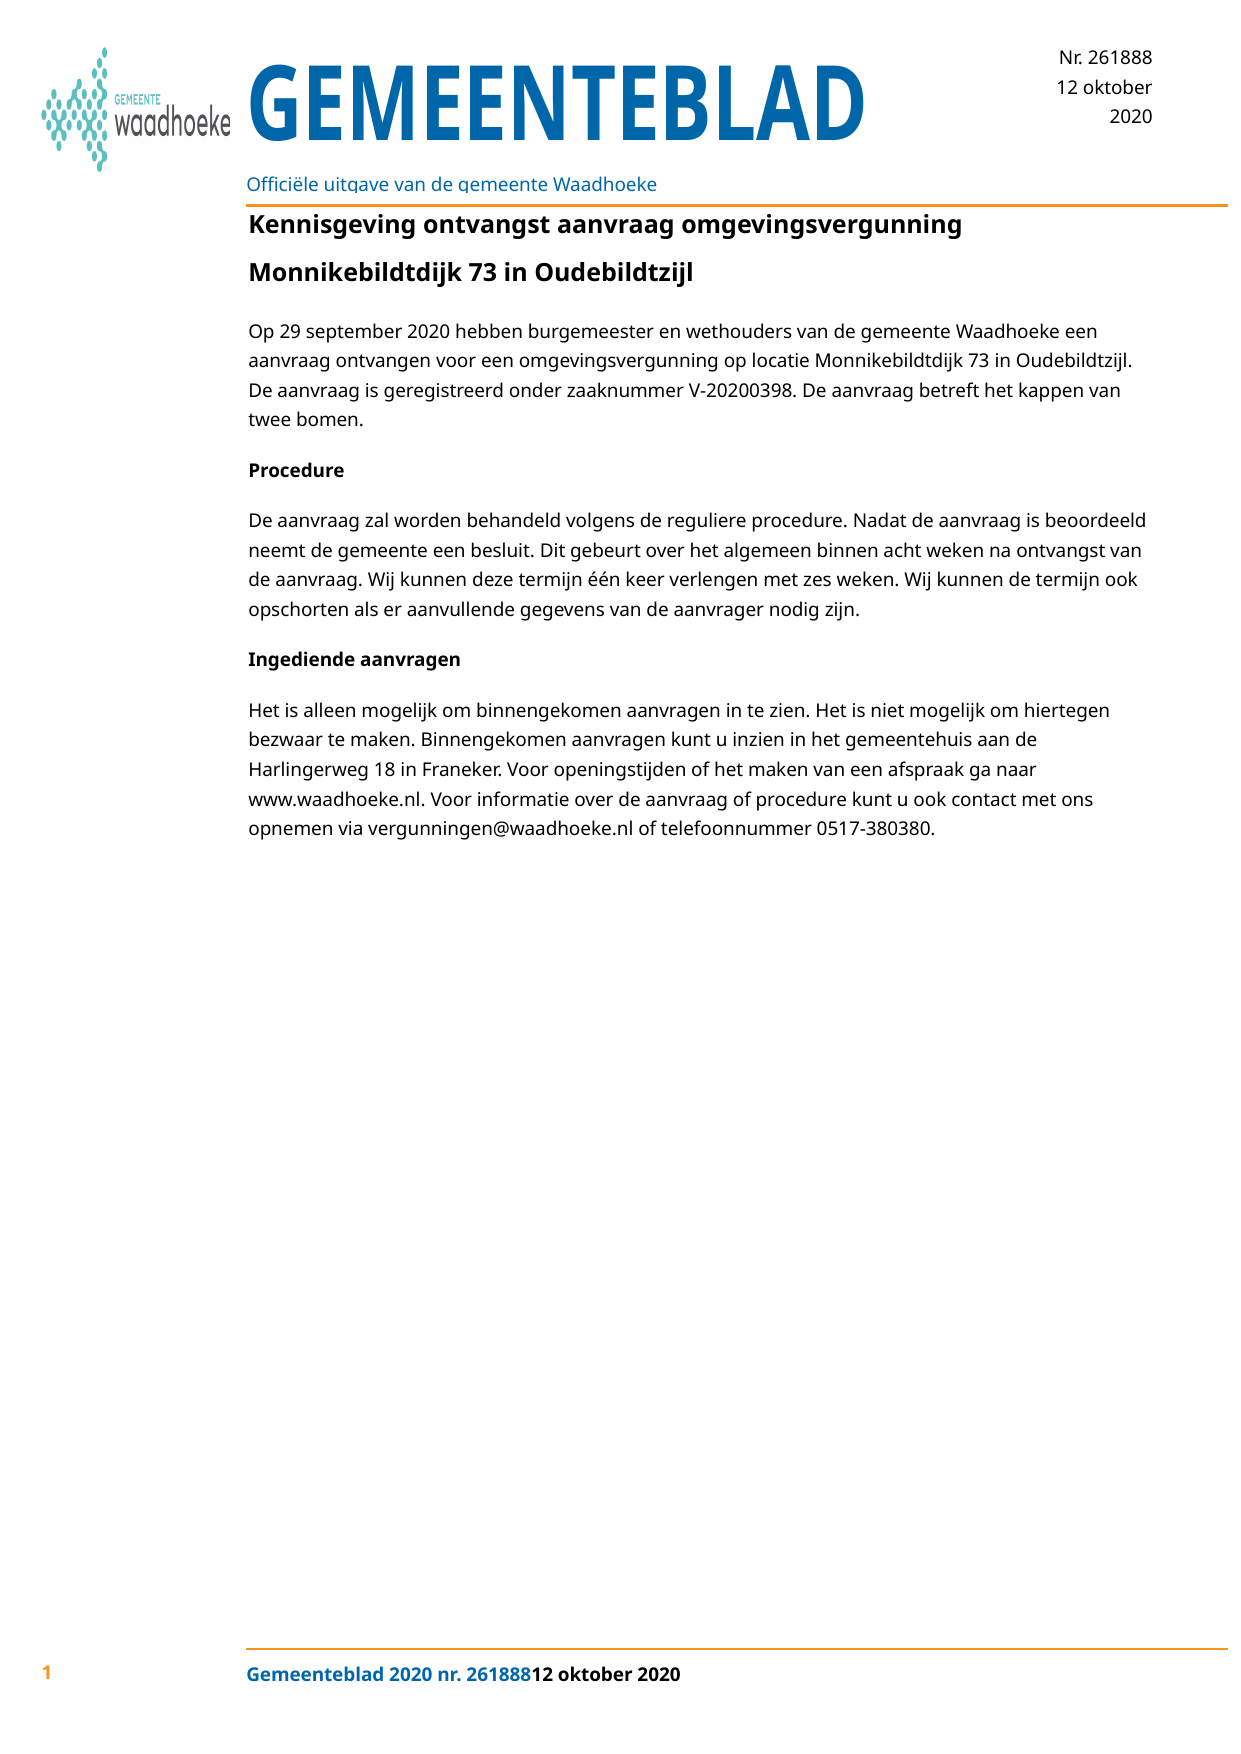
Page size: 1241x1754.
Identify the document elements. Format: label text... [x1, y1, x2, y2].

picture [41, 47, 231, 172]
text De aanvraag zal worden behandeld volgens de reguliere procedure. Nadat de aanvraag is beoordeeld neemt de gemeente een besluit. Dit gebeurt over het algemeen binnen acht weken na ontvangst van de aanvraag. Wij kunnen deze termijn één keer verlengen met zes weken. Wij kunnen de termijn ook opschorten als er aanvullende gegevens van de aanvrager nodig zijn. [248, 507, 1152, 622]
text Procedure [248, 457, 1152, 483]
text Het is alleen mogelijk om binnengekomen aanvragen in te zien. Het is niet mogelijk om hiertegen bezwaar te maken. Binnengekomen aanvragen kunt u inzien in het gemeentehuis aan de Harlingerweg 18 in Franeker. Voor openingstijden of het maken van een afspraak ga naar www.waadhoeke.nl. Voor informatie over de aanvraag of procedure kunt u ook contact met ons opnemen via vergunningen@waadhoeke.nl of telefoonnummer 0517-380380. [248, 697, 1152, 841]
text Kennisgeving ontvangst aanvraag omgevingsvergunning Monnikebildtdijk 73 in Oudebildtzijl [248, 207, 1152, 288]
text Op 29 september 2020 hebben burgemeester en wethouders van de gemeente Waadhoeke een aanvraag ontvangen voor een omgevingsvergunning op locatie Monnikebildtdijk 73 in Oudebildtzijl. De aanvraag is geregistreerd onder zaaknummer V-20200398. De aanvraag betreft het kappen van twee bomen. [248, 318, 1152, 432]
text Ingediende aanvragen [248, 647, 1152, 672]
